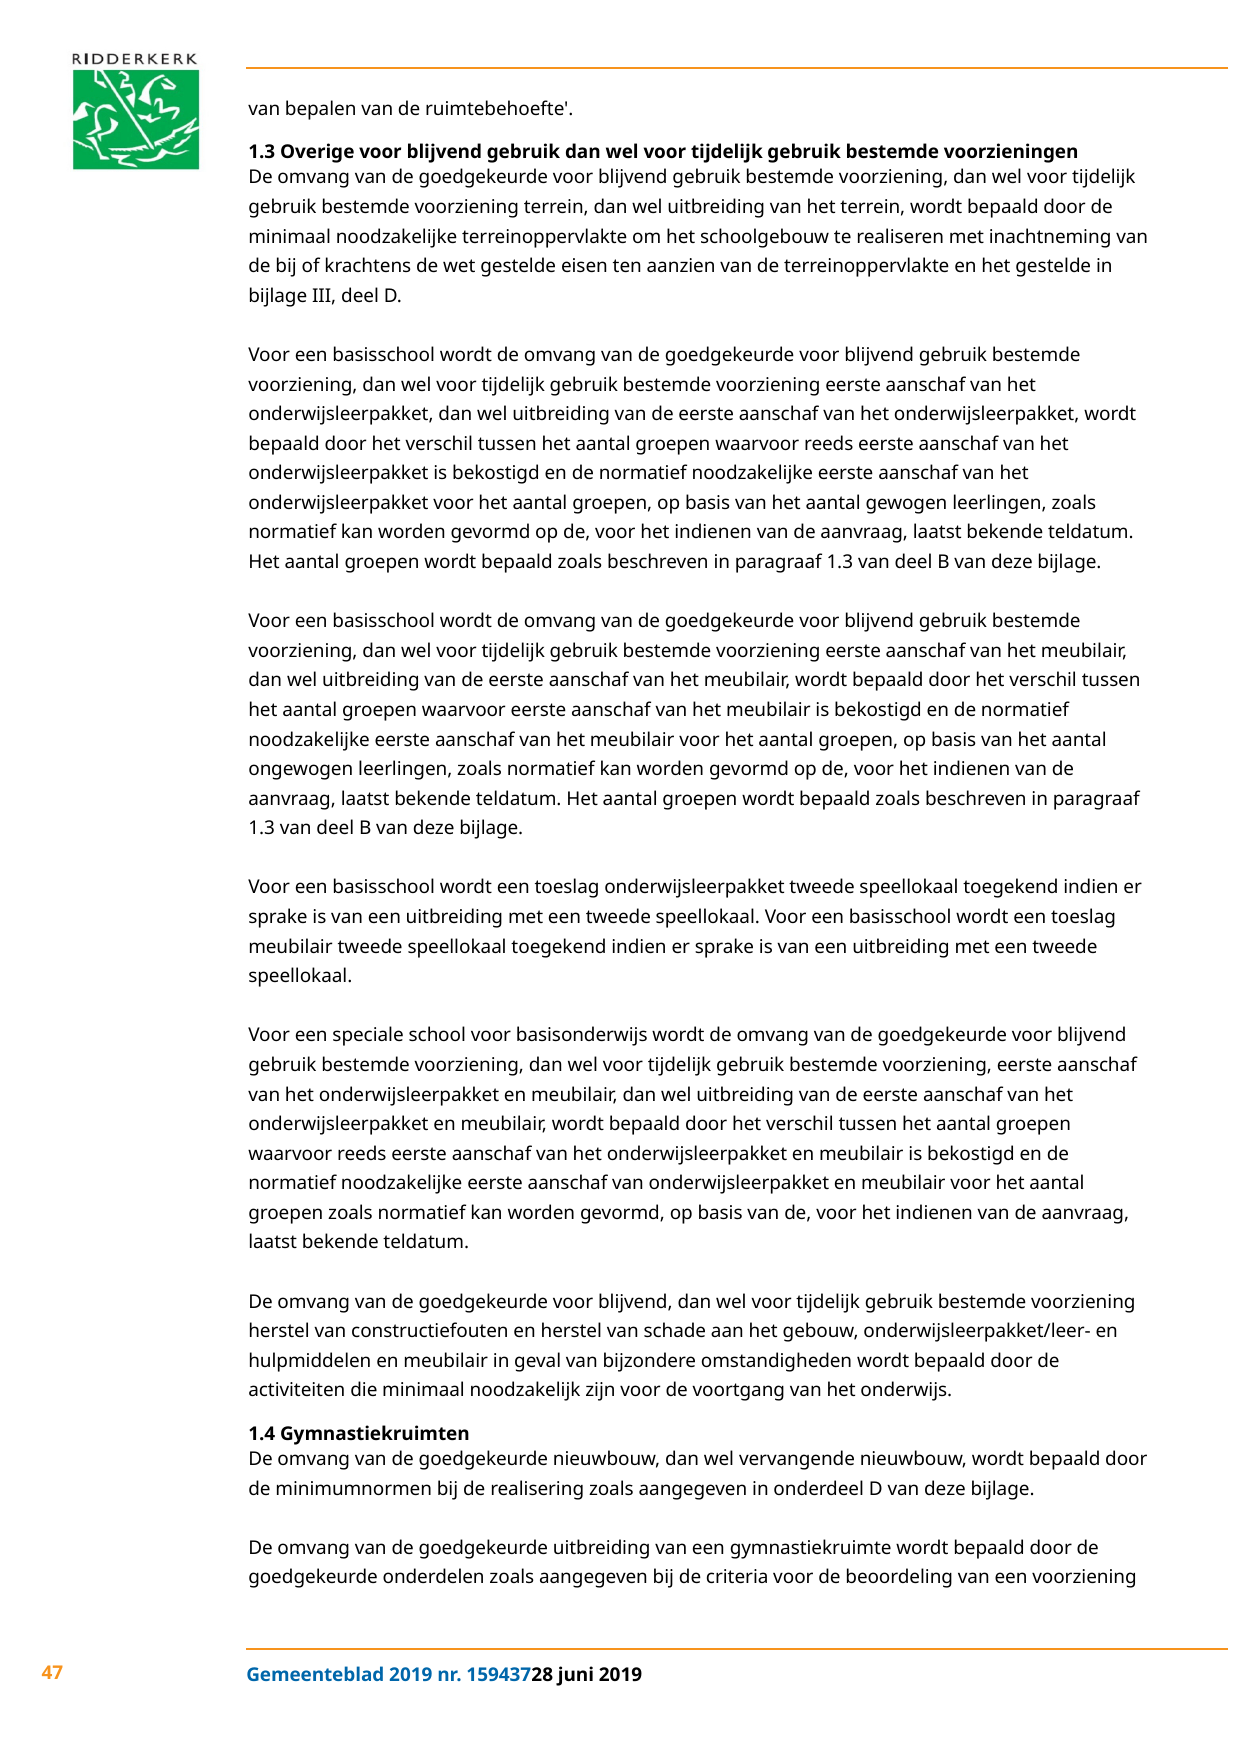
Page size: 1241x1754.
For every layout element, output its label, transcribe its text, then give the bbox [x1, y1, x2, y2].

text De omvang van de goedgekeurde uitbreiding van een gymnastiekruimte wordt bepaald door de goedgekeurde onderdelen zoals aangegeven bij de criteria voor de beoordeling van een voorziening [248, 1534, 1152, 1589]
text 1.3 Overige voor blijvend gebruik dan wel voor tijdelijk gebruik bestemde voorzieningen [248, 138, 1152, 164]
text van bepalen van de ruimtebehoefte'. [248, 95, 1152, 121]
text De omvang van de goedgekeurde voor blijvend, dan wel voor tijdelijk gebruik bestemde voorziening herstel van constructiefouten en herstel van schade aan het gebouw, onderwijsleerpakket/leer- en hulpmiddelen en meubilair in geval van bijzondere omstandigheden wordt bepaald door de activiteiten die minimaal noodzakelijk zijn voor de voortgang van het onderwijs. [248, 1288, 1152, 1402]
picture [41, 47, 231, 172]
text Voor een basisschool wordt de omvang van de goedgekeurde voor blijvend gebruik bestemde voorziening, dan wel voor tijdelijk gebruik bestemde voorziening eerste aanschaf van het onderwijsleerpakket, dan wel uitbreiding van de eerste aanschaf van het onderwijsleerpakket, wordt bepaald door het verschil tussen het aantal groepen waarvoor reeds eerste aanschaf van het onderwijsleerpakket is bekostigd en de normatief noodzakelijke eerste aanschaf van het onderwijsleerpakket voor het aantal groepen, op basis van het aantal gewogen leerlingen, zoals normatief kan worden gevormd op de, voor het indienen van de aanvraag, laatst bekende teldatum. Het aantal groepen wordt bepaald zoals beschreven in paragraaf 1.3 van deel B van deze bijlage. [248, 341, 1152, 574]
text 1.4 Gymnastiekruimten [248, 1420, 1152, 1445]
text Voor een basisschool wordt de omvang van de goedgekeurde voor blijvend gebruik bestemde voorziening, dan wel voor tijdelijk gebruik bestemde voorziening eerste aanschaf van het meubilair, dan wel uitbreiding van de eerste aanschaf van het meubilair, wordt bepaald door het verschil tussen het aantal groepen waarvoor eerste aanschaf van het meubilair is bekostigd en de normatief noodzakelijke eerste aanschaf van het meubilair voor het aantal groepen, op basis van het aantal ongewogen leerlingen, zoals normatief kan worden gevormd op de, voor het indienen van de aanvraag, laatst bekende teldatum. Het aantal groepen wordt bepaald zoals beschreven in paragraaf 1.3 van deel B van deze bijlage. [248, 607, 1152, 840]
text De omvang van de goedgekeurde nieuwbouw, dan wel vervangende nieuwbouw, wordt bepaald door de minimumnormen bij de realisering zoals aangegeven in onderdeel D van deze bijlage. [248, 1445, 1152, 1501]
text Voor een speciale school voor basisonderwijs wordt de omvang van de goedgekeurde voor blijvend gebruik bestemde voorziening, dan wel voor tijdelijk gebruik bestemde voorziening, eerste aanschaf van het onderwijsleerpakket en meubilair, dan wel uitbreiding van de eerste aanschaf van het onderwijsleerpakket en meubilair, wordt bepaald door het verschil tussen het aantal groepen waarvoor reeds eerste aanschaf van het onderwijsleerpakket en meubilair is bekostigd en de normatief noodzakelijke eerste aanschaf van onderwijsleerpakket en meubilair voor het aantal groepen zoals normatief kan worden gevormd, op basis van de, voor het indienen van de aanvraag, laatst bekende teldatum. [248, 1022, 1152, 1254]
text De omvang van de goedgekeurde voor blijvend gebruik bestemde voorziening, dan wel voor tijdelijk gebruik bestemde voorziening terrein, dan wel uitbreiding van het terrein, wordt bepaald door de minimaal noodzakelijke terreinoppervlakte om het schoolgebouw te realiseren met inachtneming van de bij of krachtens de wet gestelde eisen ten aanzien van de terreinoppervlakte en het gestelde in bijlage III, deel D. [248, 164, 1152, 308]
text Voor een basisschool wordt een toeslag onderwijsleerpakket tweede speellokaal toegekend indien er sprake is van een uitbreiding met een tweede speellokaal. Voor een basisschool wordt een toeslag meubilair tweede speellokaal toegekend indien er sprake is van een uitbreiding met een tweede speellokaal. [248, 874, 1152, 988]
